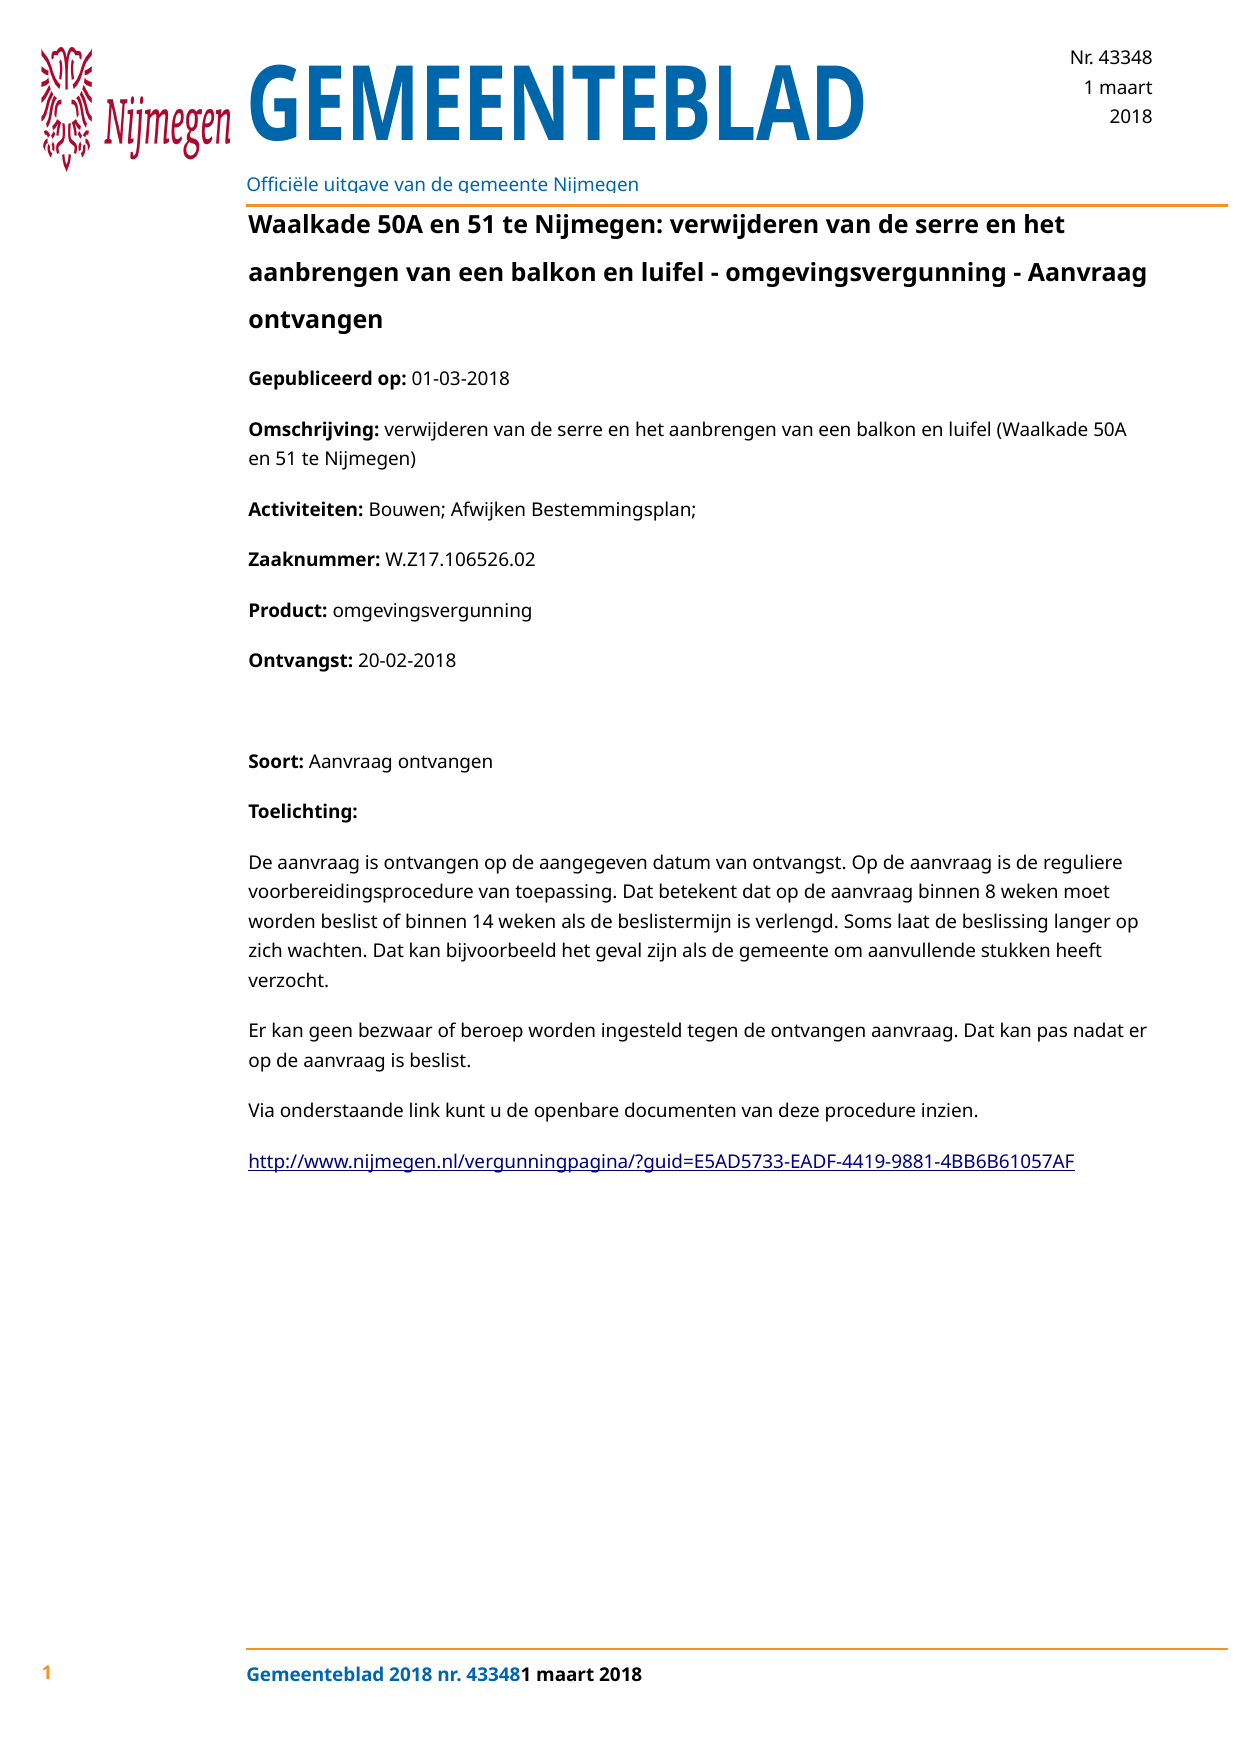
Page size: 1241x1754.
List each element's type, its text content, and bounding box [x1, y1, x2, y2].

text Zaaknummer: W.Z17.106526.02 [248, 546, 1152, 572]
text De aanvraag is ontvangen op de aangegeven datum van ontvangst. Op de aanvraag is de reguliere voorbereidingsprocedure van toepassing. Dat betekent dat op de aanvraag binnen 8 weken moet worden beslist of binnen 14 weken als de beslistermijn is verlengd. Soms laat de beslissing langer op zich wachten. Dat kan bijvoorbeeld het geval zijn als de gemeente om aanvullende stukken heeft verzocht. [248, 849, 1152, 993]
text Omschrijving: verwijderen van de serre en het aanbrengen van een balkon en luifel (Waalkade 50A en 51 te Nijmegen) [248, 416, 1152, 471]
text Activiteiten: Bouwen; Afwijken Bestemmingsplan; [248, 496, 1152, 522]
text Toelichting: [248, 798, 1152, 824]
text http://www.nijmegen.nl/vergunningpagina/?guid=E5AD5733-EADF-4419-9881-4BB6B61057AF [248, 1148, 1152, 1174]
text Soort: Aanvraag ontvangen [248, 748, 1152, 774]
text Er kan geen bezwaar of beroep worden ingesteld tegen de ontvangen aanvraag. Dat kan pas nadat er op de aanvraag is beslist. [248, 1018, 1152, 1073]
text Waalkade 50A en 51 te Nijmegen: verwijderen van de serre en het aanbrengen van een balkon en luifel - omgevingsvergunning - Aanvraag ontvangen [248, 207, 1152, 336]
text Ontvangst: 20-02-2018 [248, 647, 1152, 673]
text Gepubliceerd op: 01-03-2018 [248, 366, 1152, 391]
picture [41, 47, 231, 172]
text Via onderstaande link kunt u de openbare documenten van deze procedure inzien. [248, 1098, 1152, 1123]
text Product: omgevingsvergunning [248, 597, 1152, 622]
